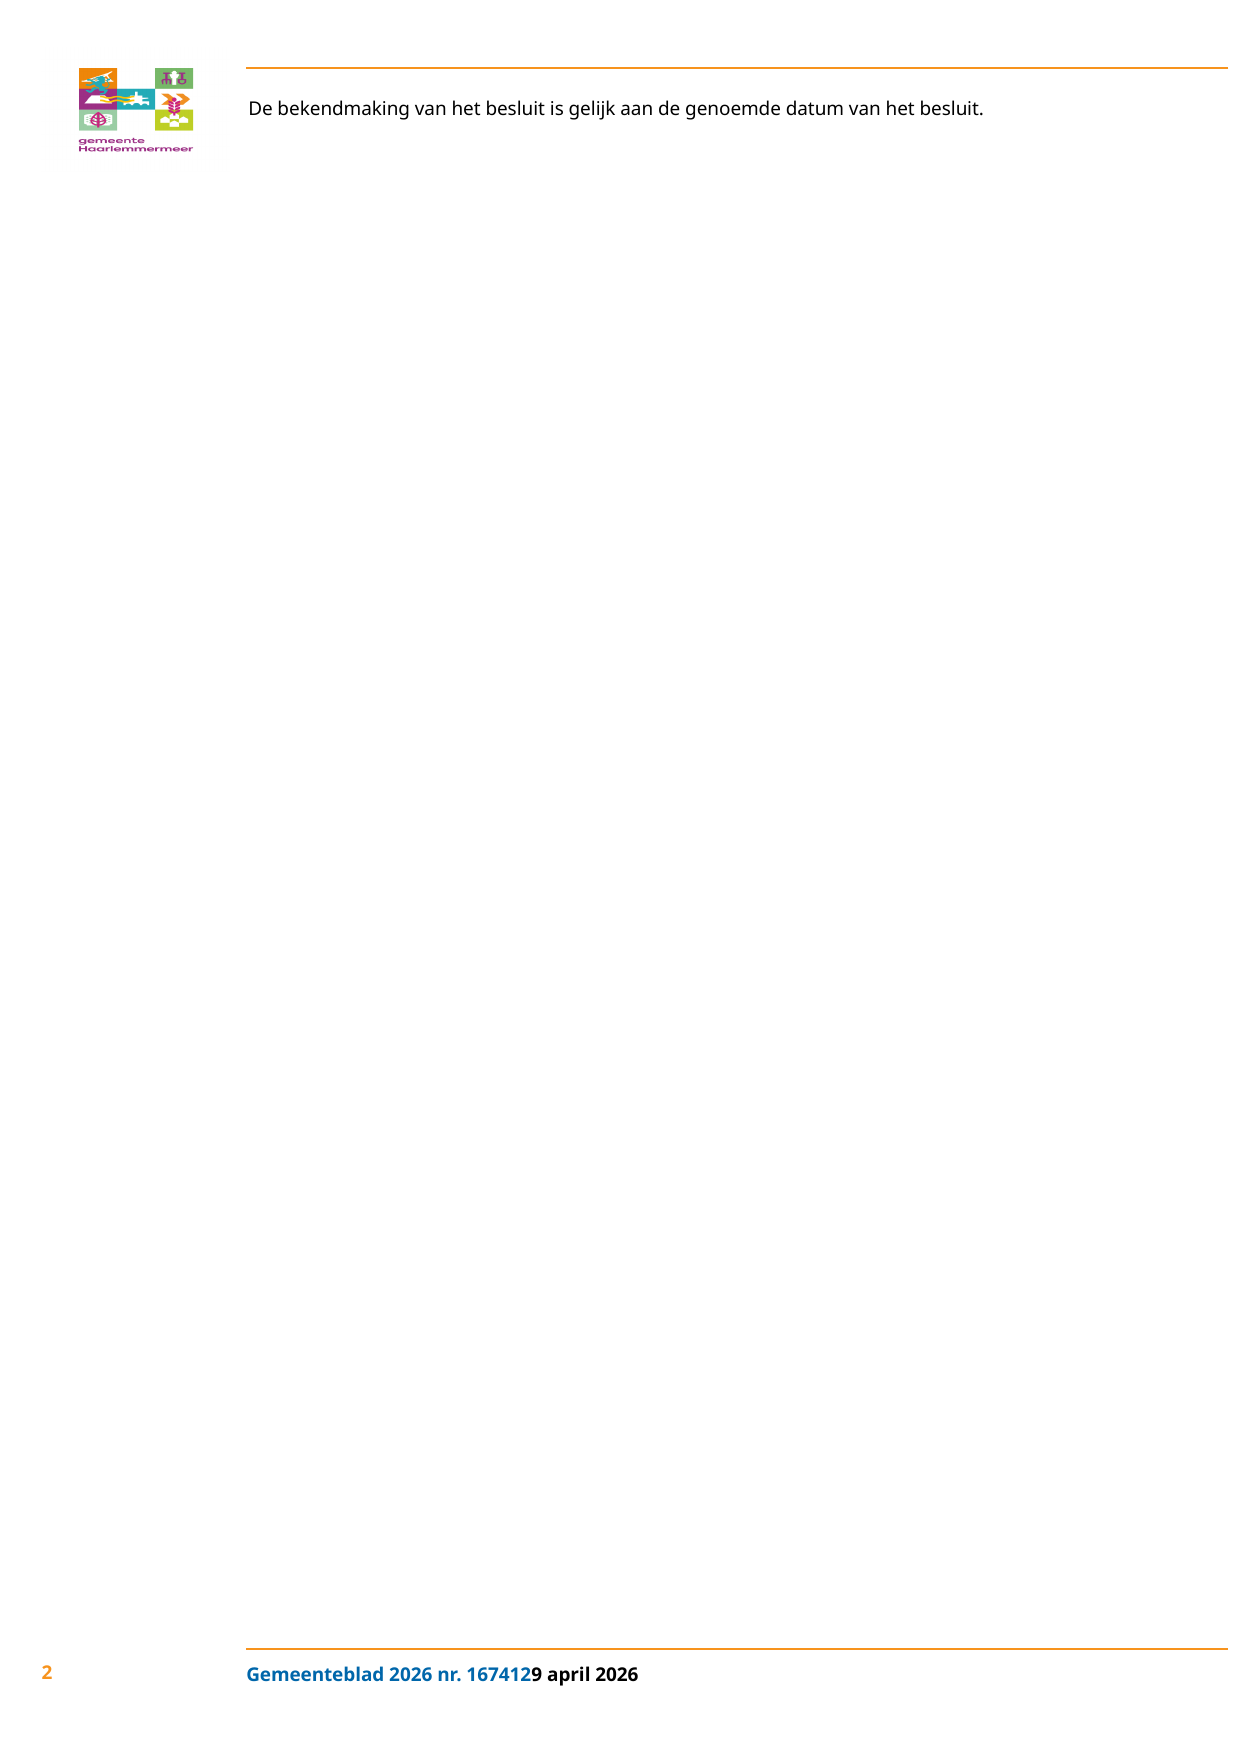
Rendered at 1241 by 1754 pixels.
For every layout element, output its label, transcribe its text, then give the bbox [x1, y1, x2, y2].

picture [41, 47, 231, 172]
text De bekendmaking van het besluit is gelijk aan de genoemde datum van het besluit. [248, 95, 1152, 121]
